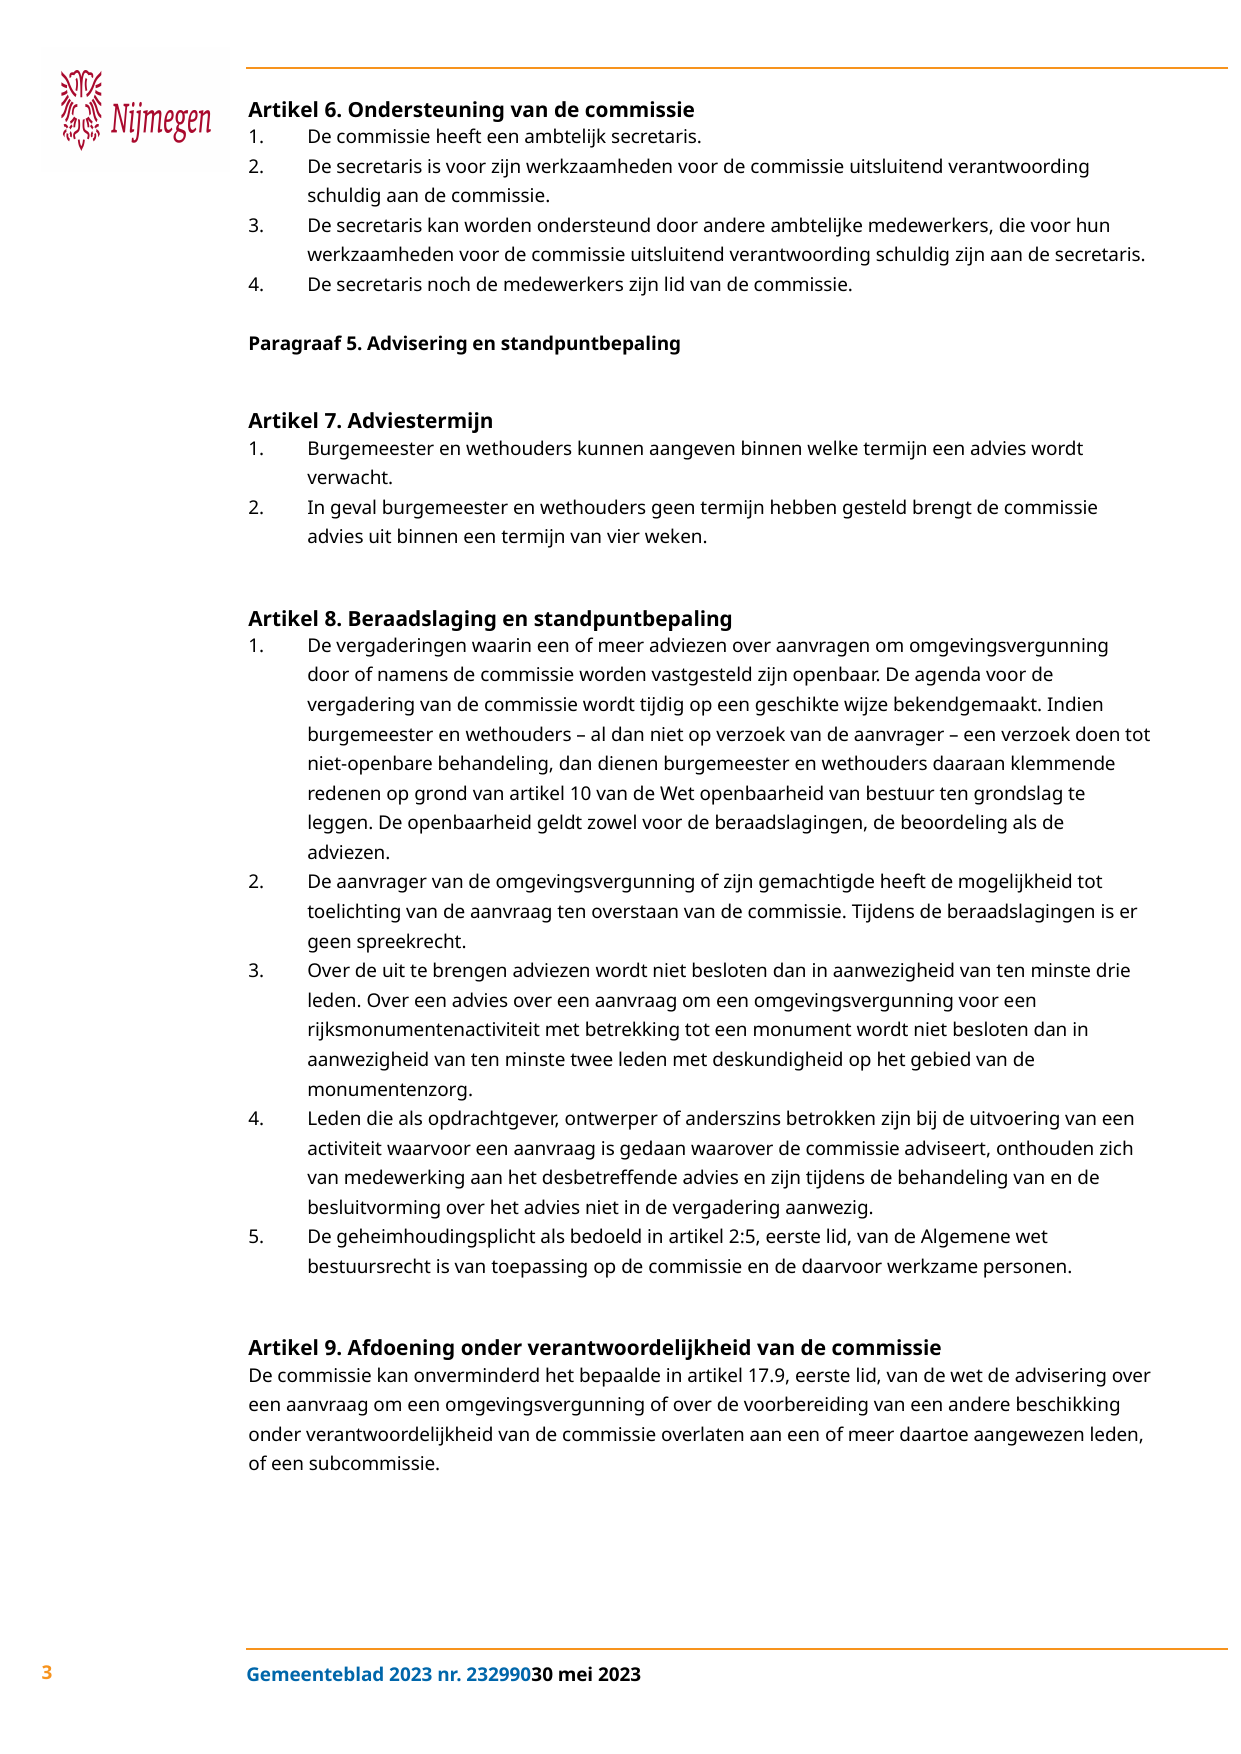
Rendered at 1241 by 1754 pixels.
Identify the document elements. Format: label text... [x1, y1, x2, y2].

text Artikel 7. Adviestermijn [248, 406, 1152, 435]
text Artikel 6. Ondersteuning van de commissie [248, 95, 1152, 123]
list In geval burgemeester en wethouders geen termijn hebben gesteld brengt de commissie advies uit binnen een termijn van vier weken. [248, 494, 1152, 549]
list De vergaderingen waarin een of meer adviezen over aanvragen om omgevingsvergunning door of namens de commissie worden vastgesteld zijn openbaar. De agenda voor de vergadering van de commissie wordt tijdig op een geschikte wijze bekendgemaakt. Indien burgemeester en wethouders – al dan niet op verzoek van de aanvrager – een verzoek doen tot niet-openbare behandeling, dan dienen burgemeester en wethouders daaraan klemmende redenen op grond van artikel 10 van de Wet openbaarheid van bestuur ten grondslag te leggen. De openbaarheid geldt zowel voor de beraadslagingen, de beoordeling als de adviezen. [248, 632, 1152, 865]
list Leden die als opdrachtgever, ontwerper of anderszins betrokken zijn bij de uitvoering van een activiteit waarvoor een aanvraag is gedaan waarover de commissie adviseert, onthouden zich van medewerking aan het desbetreffende advies en zijn tijdens de behandeling van en de besluitvorming over het advies niet in de vergadering aanwezig. [248, 1105, 1152, 1220]
list De aanvrager van de omgevingsvergunning of zijn gemachtigde heeft de mogelijkheid tot toelichting van de aanvraag ten overstaan van de commissie. Tijdens de beraadslagingen is er geen spreekrecht. [248, 869, 1152, 954]
text Paragraaf 5. Advisering en standpuntbepaling [248, 330, 1152, 356]
list De secretaris noch de medewerkers zijn lid van de commissie. [248, 271, 1152, 297]
list De commissie heeft een ambtelijk secretaris. [248, 123, 1152, 149]
list Burgemeester en wethouders kunnen aangeven binnen welke termijn een advies wordt verwacht. [248, 435, 1152, 490]
list Over de uit te brengen adviezen wordt niet besloten dan in aanwezigheid van ten minste drie leden. Over een advies over een aanvraag om een omgevingsvergunning voor een rijksmonumentenactiviteit met betrekking tot een monument wordt niet besloten dan in aanwezigheid van ten minste twee leden met deskundigheid op het gebied van de monumentenzorg. [248, 957, 1152, 1102]
list De secretaris kan worden ondersteund door andere ambtelijke medewerkers, die voor hun werkzaamheden voor de commissie uitsluitend verantwoording schuldig zijn aan de secretaris. [248, 212, 1152, 267]
list De secretaris is voor zijn werkzaamheden voor de commissie uitsluitend verantwoording schuldig aan de commissie. [248, 153, 1152, 208]
text Artikel 9. Afdoening onder verantwoordelijkheid van de commissie [248, 1333, 1152, 1362]
picture [41, 47, 231, 172]
text Artikel 8. Beraadslaging en standpuntbepaling [248, 604, 1152, 632]
text De commissie kan onverminderd het bepaalde in artikel 17.9, eerste lid, van de wet de advisering over een aanvraag om een omgevingsvergunning of over de voorbereiding van een andere beschikking onder verantwoordelijkheid van de commissie overlaten aan een of meer daartoe aangewezen leden, of een subcommissie. [248, 1362, 1152, 1476]
list De geheimhoudingsplicht als bedoeld in artikel 2:5, eerste lid, van de Algemene wet bestuursrecht is van toepassing op de commissie en de daarvoor werkzame personen. [248, 1224, 1152, 1279]
